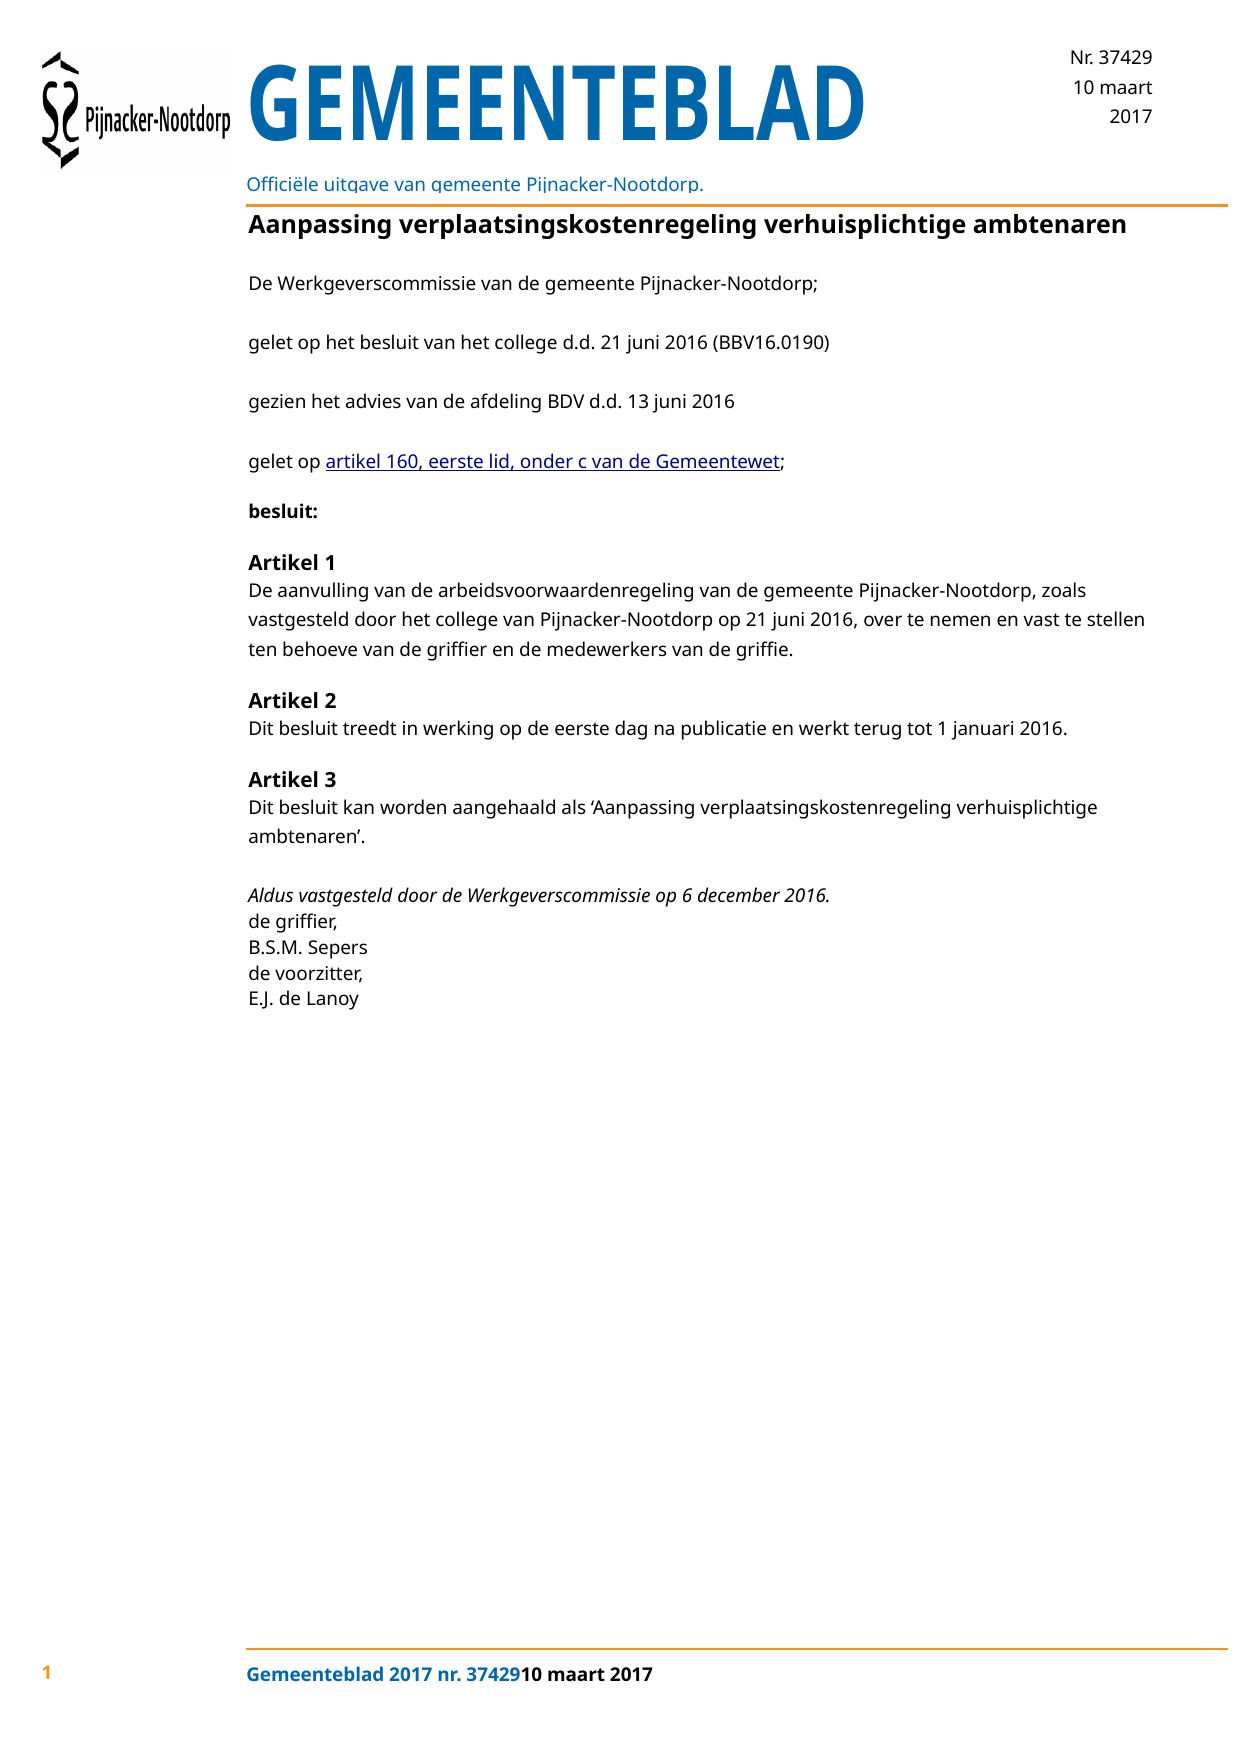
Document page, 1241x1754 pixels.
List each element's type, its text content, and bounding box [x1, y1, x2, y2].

text B.S.M. Sepers [248, 934, 1152, 960]
text gelet op het besluit van het college d.d. 21 juni 2016 (BBV16.0190) [248, 329, 1152, 355]
picture [41, 47, 231, 172]
text De Werkgeverscommissie van de gemeente Pijnacker-Nootdorp; [248, 270, 1152, 296]
text gezien het advies van de afdeling BDV d.d. 13 juni 2016 [248, 389, 1152, 414]
text Dit besluit treedt in werking op de eerste dag na publicatie en werkt terug tot 1 januari 2016. [248, 715, 1152, 741]
text Aanpassing verplaatsingskostenregeling verhuisplichtige ambtenaren [248, 207, 1152, 241]
text Artikel 3 [248, 765, 1152, 794]
text gelet op artikel 160, eerste lid, onder c van de Gemeentewet; [248, 448, 1152, 473]
text de voorzitter, [248, 960, 1152, 986]
text Aldus vastgesteld door de Werkgeverscommissie op 6 december 2016. [248, 883, 1152, 908]
text besluit: [248, 498, 1152, 524]
text Artikel 1 [248, 548, 1152, 577]
text Artikel 2 [248, 687, 1152, 715]
text De aanvulling van de arbeidsvoorwaardenregeling van de gemeente Pijnacker-Nootdorp, zoals vastgesteld door het college van Pijnacker-Nootdorp op 21 juni 2016, over te nemen en vast te stellen ten behoeve van de griffier en de medewerkers van de griffie. [248, 577, 1152, 662]
text Dit besluit kan worden aangehaald als ‘Aanpassing verplaatsingskostenregeling verhuisplichtige ambtenaren’. [248, 794, 1152, 849]
text E.J. de Lanoy [248, 986, 1152, 1011]
text de griffier, [248, 908, 1152, 934]
